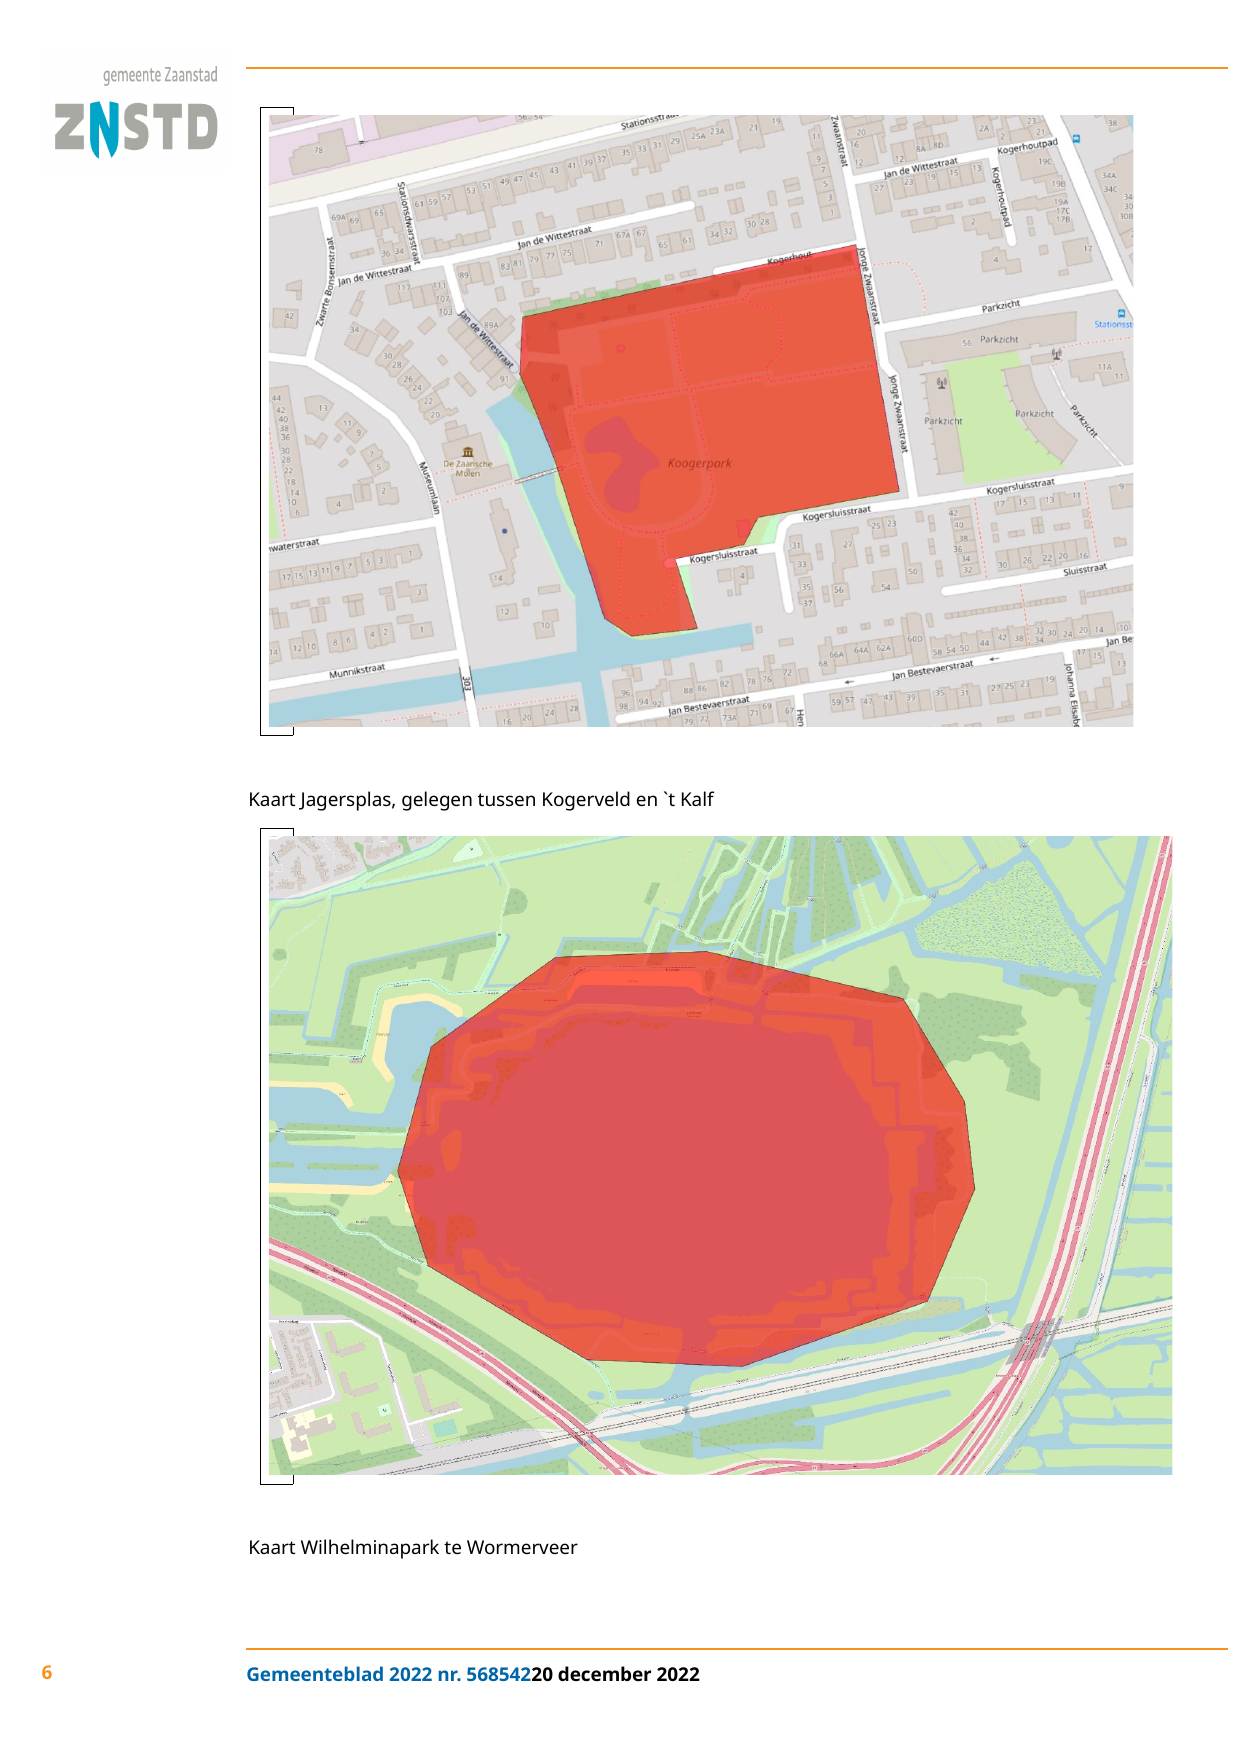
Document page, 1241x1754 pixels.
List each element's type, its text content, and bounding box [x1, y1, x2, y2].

picture [41, 47, 231, 172]
text Kaart Wilhelminapark te Wormerveer [248, 1534, 1152, 1560]
text Kaart Jagersplas, gelegen tussen Kogerveld en `t Kalf [248, 786, 1152, 812]
picture [268, 836, 1173, 1475]
picture [268, 115, 1134, 727]
